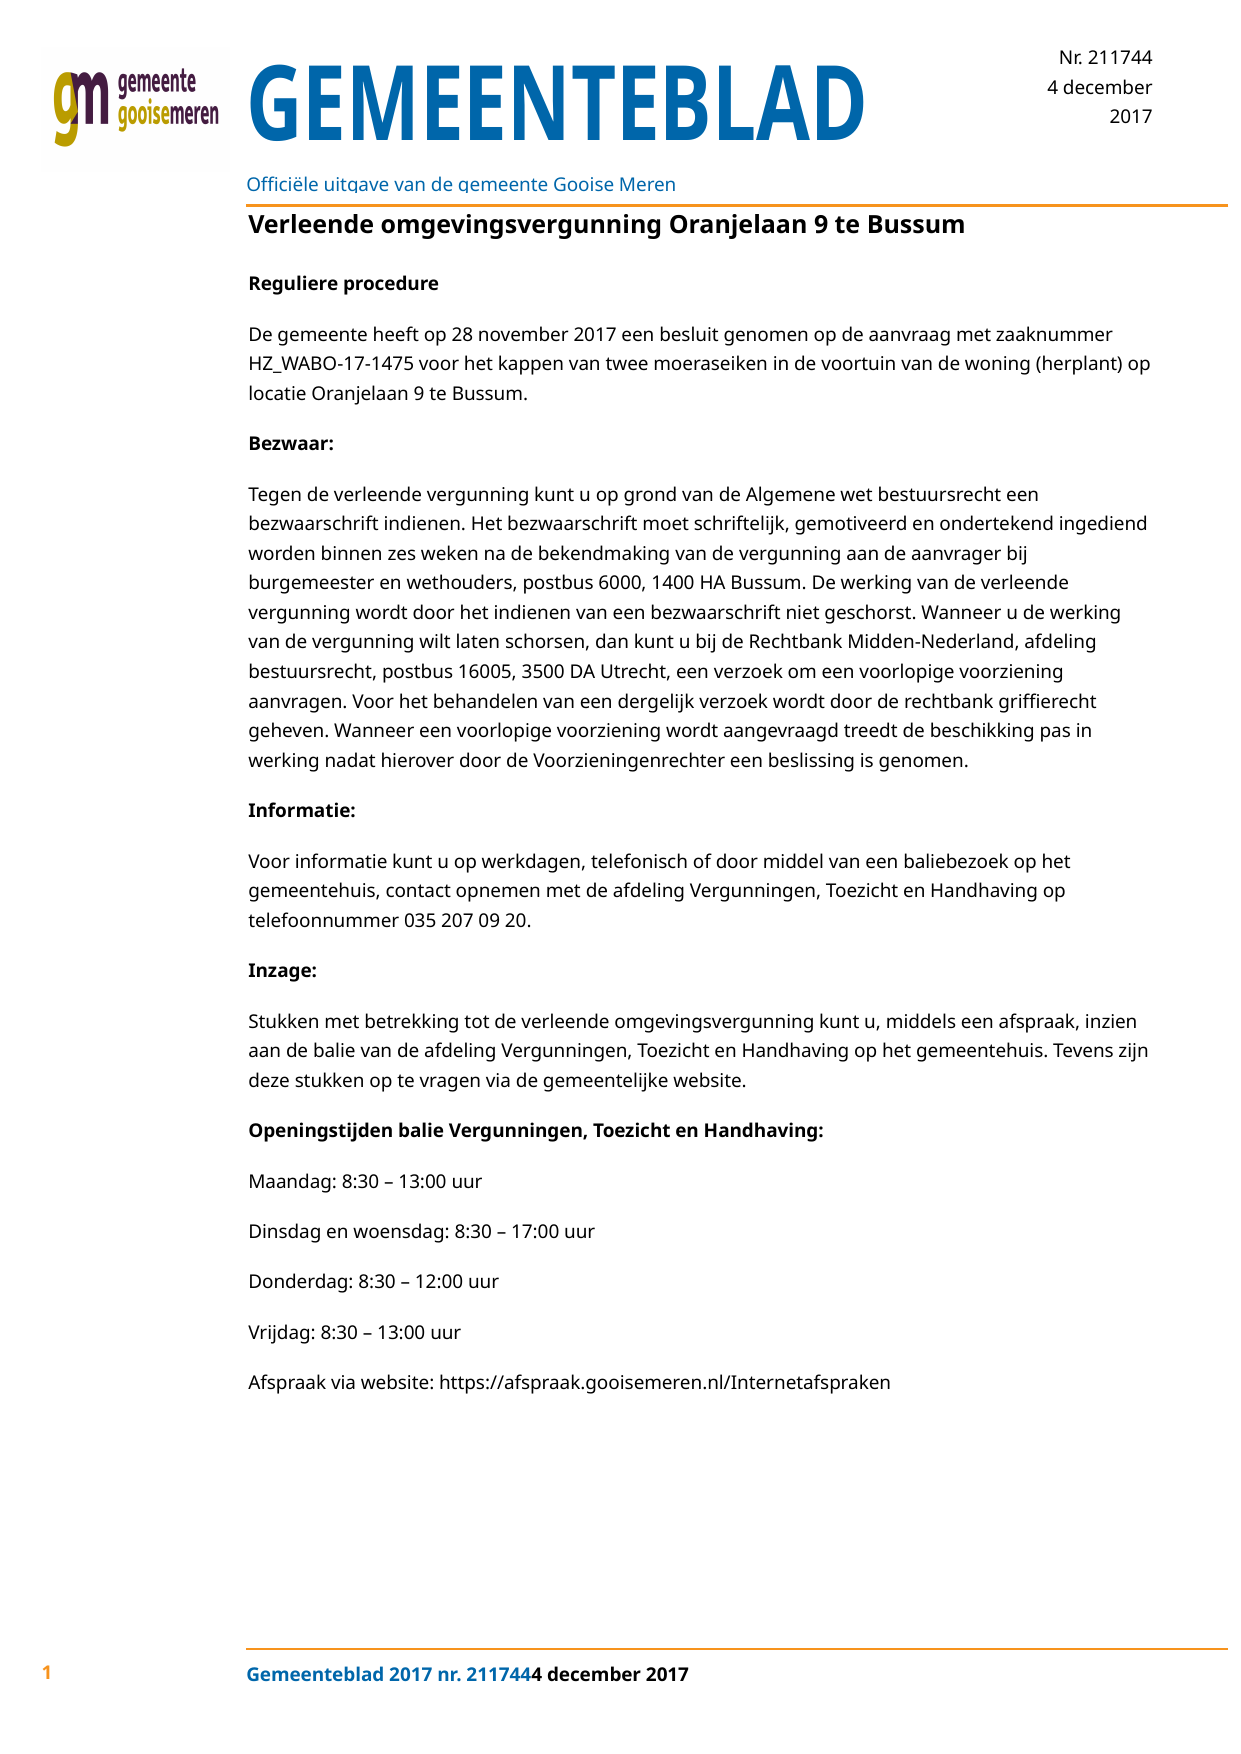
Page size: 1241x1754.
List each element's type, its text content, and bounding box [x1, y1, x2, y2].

text Afspraak via website: https://afspraak.gooisemeren.nl/Internetafspraken [248, 1369, 1152, 1395]
text De gemeente heeft op 28 november 2017 een besluit genomen op de aanvraag met zaaknummer HZ_WABO-17-1475 voor het kappen van twee moeraseiken in de voortuin van de woning (herplant) op locatie Oranjelaan 9 te Bussum. [248, 321, 1152, 406]
text Openingstijden balie Vergunningen, Toezicht en Handhaving: [248, 1117, 1152, 1143]
text Reguliere procedure [248, 270, 1152, 296]
text Dinsdag en woensdag: 8:30 – 17:00 uur [248, 1218, 1152, 1244]
text Vrijdag: 8:30 – 13:00 uur [248, 1319, 1152, 1345]
text Maandag: 8:30 – 13:00 uur [248, 1168, 1152, 1193]
text Tegen de verleende vergunning kunt u op grond van de Algemene wet bestuursrecht een bezwaarschrift indienen. Het bezwaarschrift moet schriftelijk, gemotiveerd en ondertekend ingediend worden binnen zes weken na de bekendmaking van de vergunning aan de aanvrager bij burgemeester en wethouders, postbus 6000, 1400 HA Bussum. De werking van de verleende vergunning wordt door het indienen van een bezwaarschrift niet geschorst. Wanneer u de werking van de vergunning wilt laten schorsen, dan kunt u bij de Rechtbank Midden-Nederland, afdeling bestuursrecht, postbus 16005, 3500 DA Utrecht, een verzoek om een voorlopige voorziening aanvragen. Voor het behandelen van een dergelijk verzoek wordt door de rechtbank griffierecht geheven. Wanneer een voorlopige voorziening wordt aangevraagd treedt de beschikking pas in werking nadat hierover door de Voorzieningenrechter een beslissing is genomen. [248, 481, 1152, 773]
text Bezwaar: [248, 430, 1152, 456]
text Verleende omgevingsvergunning Oranjelaan 9 te Bussum [248, 207, 1152, 241]
text Informatie: [248, 797, 1152, 823]
text Voor informatie kunt u op werkdagen, telefonisch of door middel van een baliebezoek op het gemeentehuis, contact opnemen met de afdeling Vergunningen, Toezicht en Handhaving op telefoonnummer 035 207 09 20. [248, 848, 1152, 933]
text Inzage: [248, 957, 1152, 983]
text Donderdag: 8:30 – 12:00 uur [248, 1269, 1152, 1294]
text Stukken met betrekking tot de verleende omgevingsvergunning kunt u, middels een afspraak, inzien aan de balie van de afdeling Vergunningen, Toezicht en Handhaving op het gemeentehuis. Tevens zijn deze stukken op te vragen via de gemeentelijke website. [248, 1008, 1152, 1093]
picture [41, 47, 231, 172]
